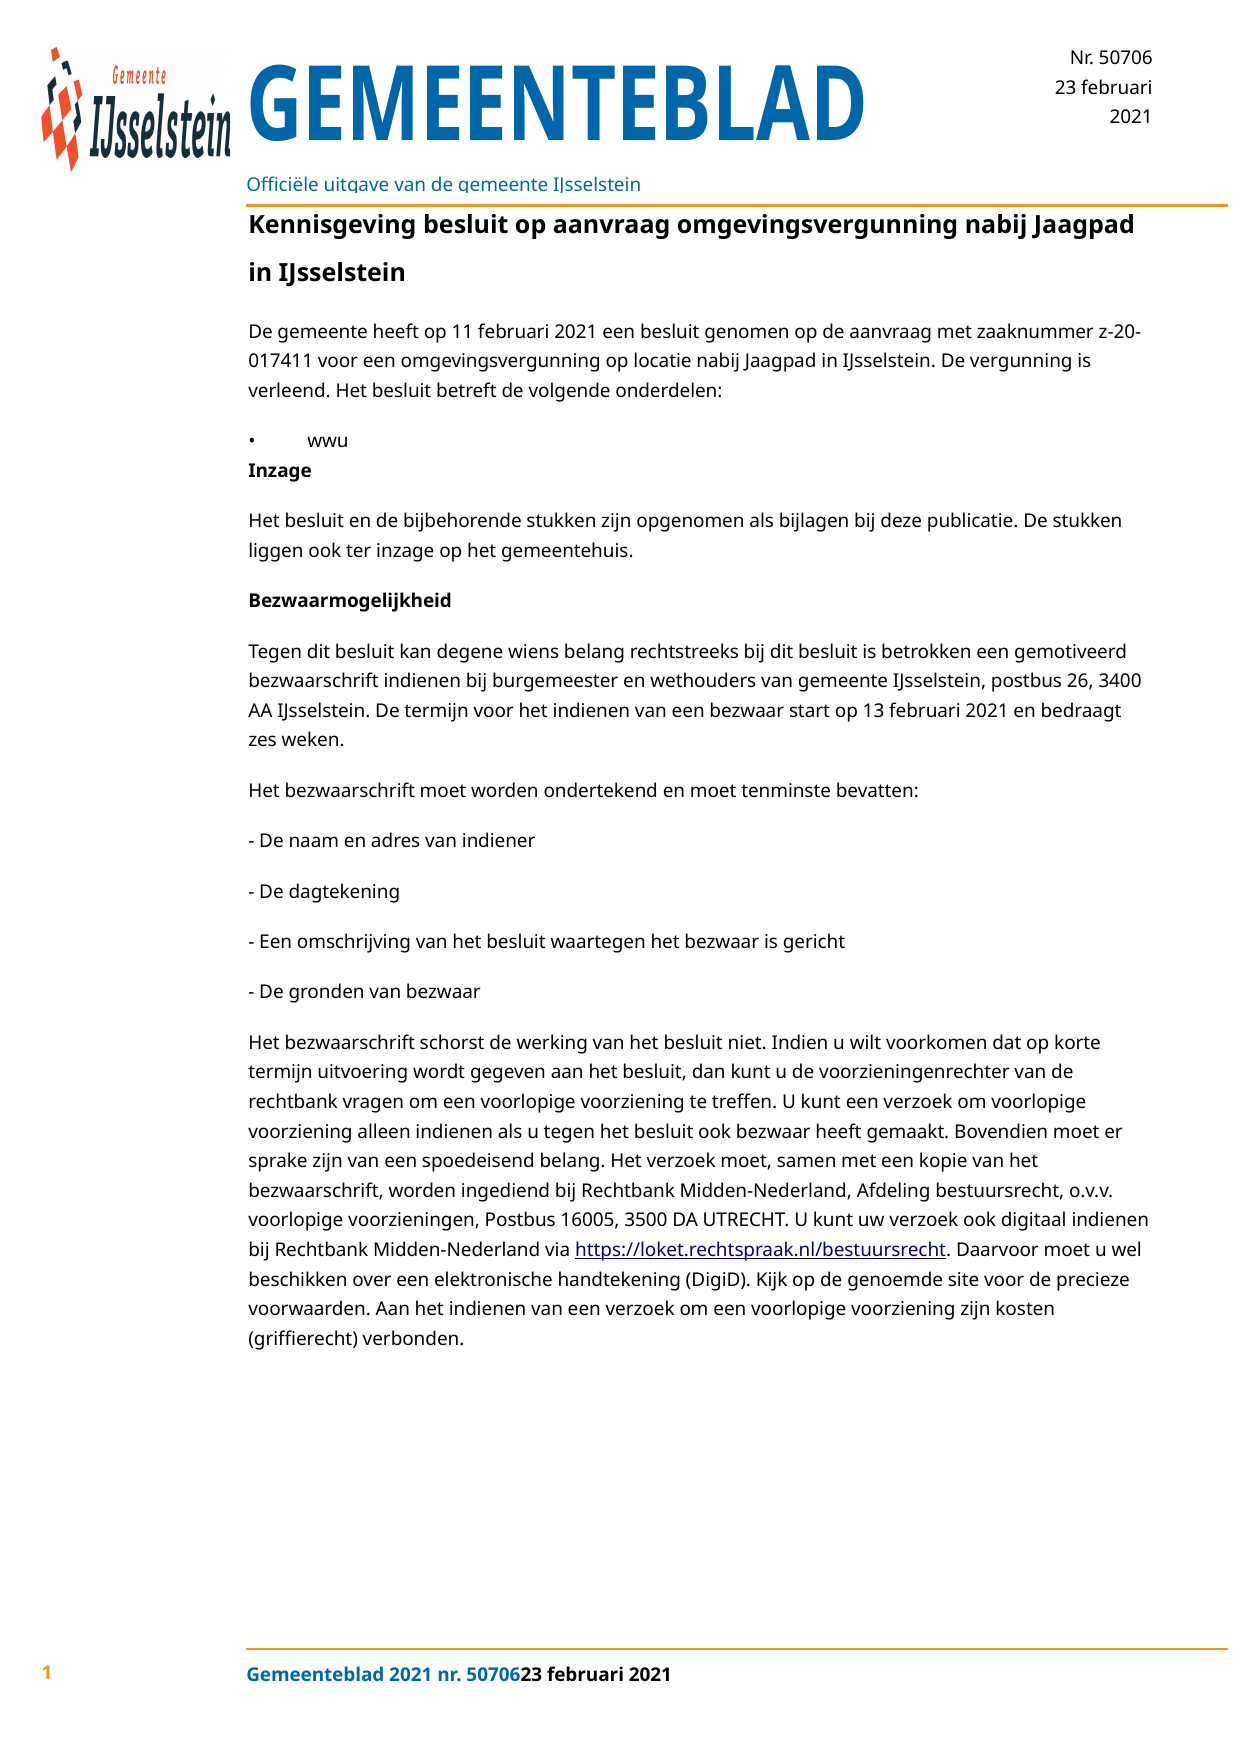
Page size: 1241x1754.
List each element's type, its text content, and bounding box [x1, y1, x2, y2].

picture [41, 47, 231, 172]
text Het bezwaarschrift moet worden ondertekend en moet tenminste bevatten: [248, 777, 1152, 803]
text - De naam en adres van indiener [248, 827, 1152, 853]
text Inzage [248, 457, 1152, 483]
list wwu [248, 427, 1152, 453]
text Het bezwaarschrift schorst de werking van het besluit niet. Indien u wilt voorkomen dat op korte termijn uitvoering wordt gegeven aan het besluit, dan kunt u de voorzieningenrechter van de rechtbank vragen om een voorlopige voorziening te treffen. U kunt een verzoek om voorlopige voorziening alleen indienen als u tegen het besluit ook bezwaar heeft gemaakt. Bovendien moet er sprake zijn van een spoedeisend belang. Het verzoek moet, samen met een kopie van het bezwaarschrift, worden ingediend bij Rechtbank Midden-Nederland, Afdeling bestuursrecht, o.v.v. voorlopige voorzieningen, Postbus 16005, 3500 DA UTRECHT. U kunt uw verzoek ook digitaal indienen bij Rechtbank Midden-Nederland via https://loket.rechtspraak.nl/bestuursrecht. Daarvoor moet u wel beschikken over een elektronische handtekening (DigiD). Kijk op de genoemde site voor de precieze voorwaarden. Aan het indienen van een verzoek om een voorlopige voorziening zijn kosten (griffierecht) verbonden. [248, 1029, 1152, 1351]
text Tegen dit besluit kan degene wiens belang rechtstreeks bij dit besluit is betrokken een gemotiveerd bezwaarschrift indienen bij burgemeester en wethouders van gemeente IJsselstein, postbus 26, 3400 AA IJsselstein. De termijn voor het indienen van een bezwaar start op 13 februari 2021 en bedraagt zes weken. [248, 638, 1152, 752]
text - De dagtekening [248, 878, 1152, 904]
text Het besluit en de bijbehorende stukken zijn opgenomen als bijlagen bij deze publicatie. De stukken liggen ook ter inzage op het gemeentehuis. [248, 507, 1152, 563]
text - Een omschrijving van het besluit waartegen het bezwaar is gericht [248, 928, 1152, 954]
text Kennisgeving besluit op aanvraag omgevingsvergunning nabij Jaagpad in IJsselstein [248, 207, 1152, 288]
text - De gronden van bezwaar [248, 979, 1152, 1004]
text Bezwaarmogelijkheid [248, 587, 1152, 613]
text De gemeente heeft op 11 februari 2021 een besluit genomen op de aanvraag met zaaknummer z-20-017411 voor een omgevingsvergunning op locatie nabij Jaagpad in IJsselstein. De vergunning is verleend. Het besluit betreft de volgende onderdelen: [248, 318, 1152, 403]
